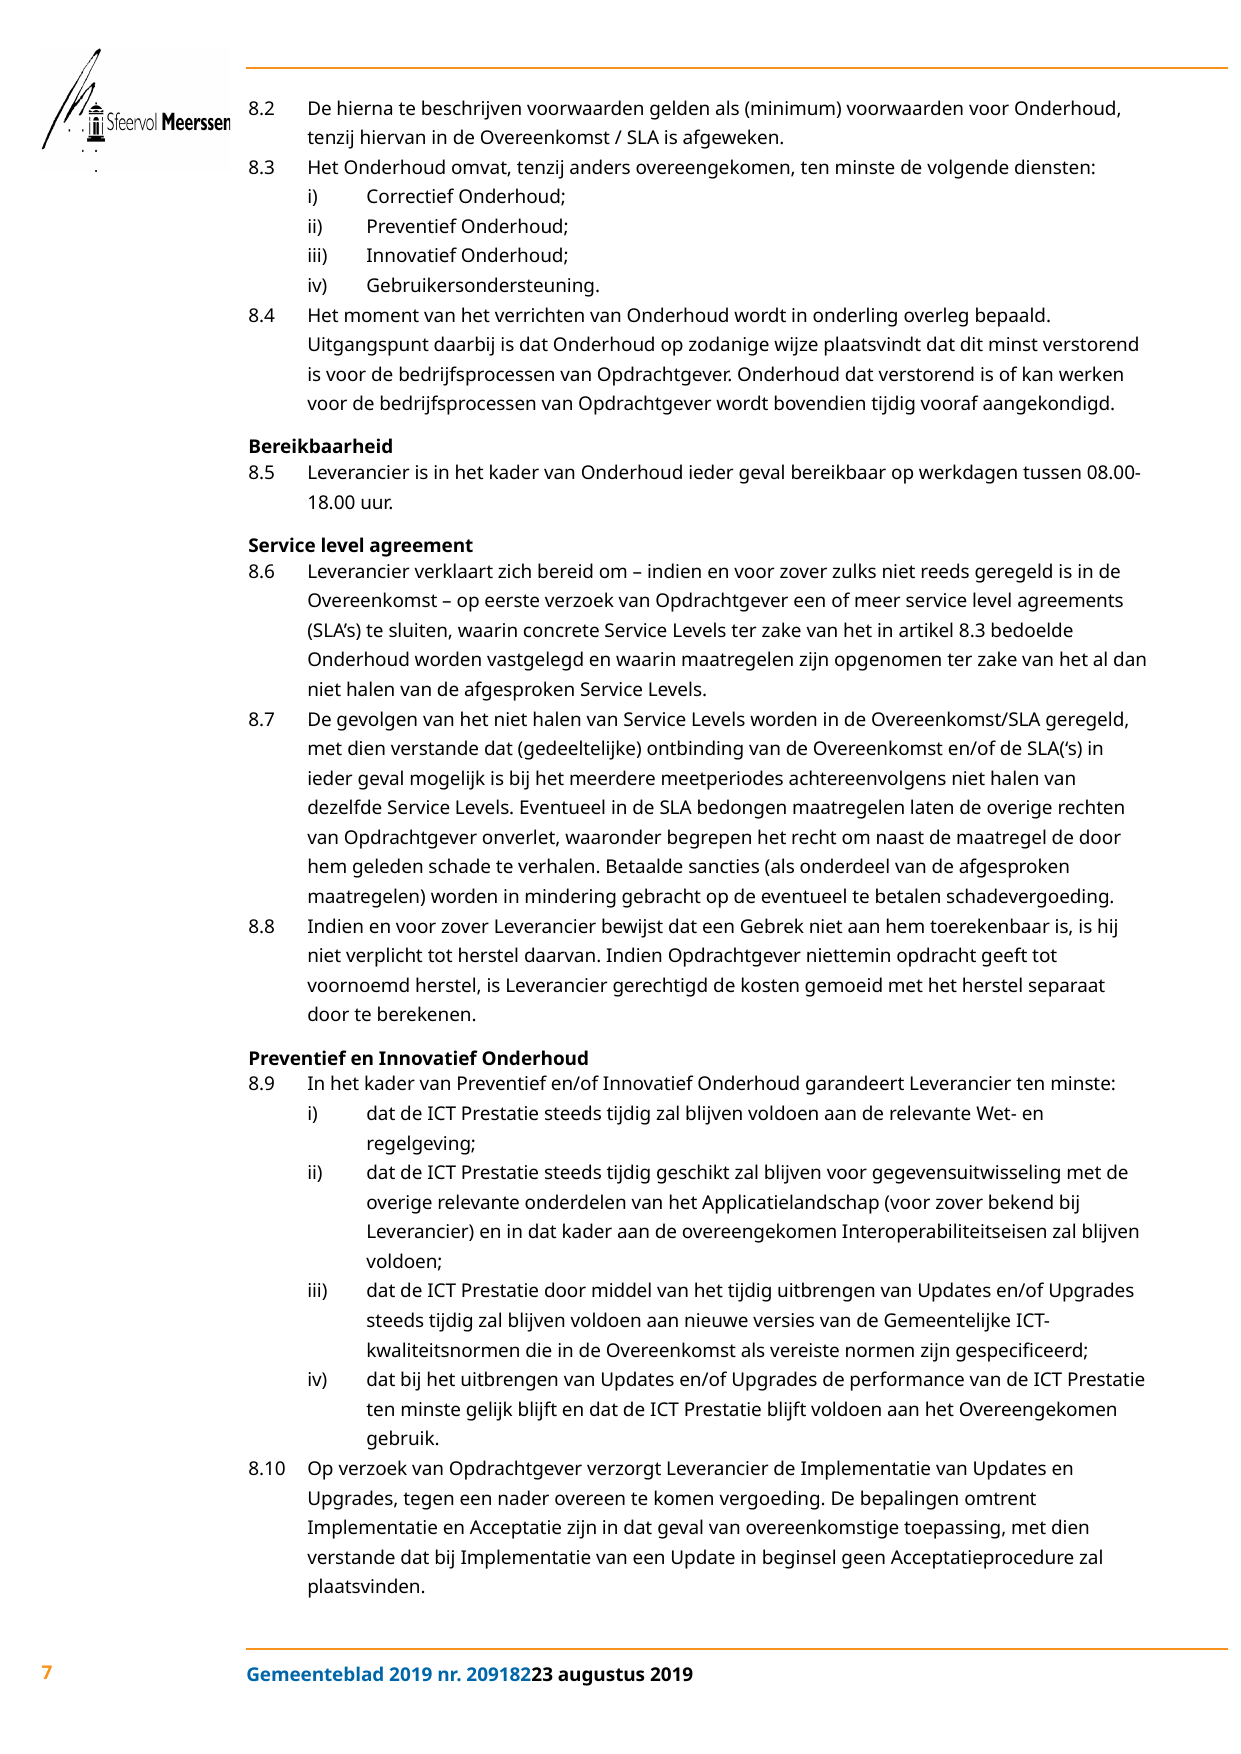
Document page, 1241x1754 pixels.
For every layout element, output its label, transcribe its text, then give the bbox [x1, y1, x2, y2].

text Preventief en Innovatief Onderhoud [248, 1045, 1152, 1071]
list Indien en voor zover Leverancier bewijst dat een Gebrek niet aan hem toerekenbaar is, is hij niet verplicht tot herstel daarvan. Indien Opdrachtgever niettemin opdracht geeft tot voornoemd herstel, is Leverancier gerechtigd de kosten gemoeid met het herstel separaat door te berekenen. [248, 913, 1152, 1027]
picture [41, 47, 231, 172]
list De gevolgen van het niet halen van Service Levels worden in de Overeenkomst/SLA geregeld, met dien verstande dat (gedeeltelijke) ontbinding van de Overeenkomst en/of de SLA(‘s) in ieder geval mogelijk is bij het meerdere meetperiodes achtereenvolgens niet halen van dezelfde Service Levels. Eventueel in de SLA bedongen maatregelen laten de overige rechten van Opdrachtgever onverlet, waaronder begrepen het recht om naast de maatregel de door hem geleden schade te verhalen. Betaalde sancties (als onderdeel van de afgesproken maatregelen) worden in mindering gebracht op de eventueel te betalen schadevergoeding. [248, 706, 1152, 909]
list In het kader van Preventief en/of Innovatief Onderhoud garandeert Leverancier ten minste: [248, 1071, 1152, 1096]
list dat de ICT Prestatie door middel van het tijdig uitbrengen van Updates en/of Upgrades steeds tijdig zal blijven voldoen aan nieuwe versies van de Gemeentelijke ICT-kwaliteitsnormen die in de Overeenkomst als vereiste normen zijn gespecificeerd; [307, 1278, 1152, 1362]
list dat de ICT Prestatie steeds tijdig zal blijven voldoen aan de relevante Wet- en regelgeving; [307, 1100, 1152, 1155]
list Het moment van het verrichten van Onderhoud wordt in onderling overleg bepaald. Uitgangspunt daarbij is dat Onderhoud op zodanige wijze plaatsvindt dat dit minst verstorend is voor de bedrijfsprocessen van Opdrachtgever. Onderhoud dat verstorend is of kan werken voor de bedrijfsprocessen van Opdrachtgever wordt bovendien tijdig vooraf aangekondigd. [248, 302, 1152, 416]
list Leverancier verklaart zich bereid om – indien en voor zover zulks niet reeds geregeld is in de Overeenkomst – op eerste verzoek van Opdrachtgever een of meer service level agreements (SLA’s) te sluiten, waarin concrete Service Levels ter zake van het in artikel 8.3 bedoelde Onderhoud worden vastgelegd en waarin maatregelen zijn opgenomen ter zake van het al dan niet halen van de afgesproken Service Levels. [248, 558, 1152, 702]
text Service level agreement [248, 532, 1152, 558]
list dat de ICT Prestatie steeds tijdig geschikt zal blijven voor gegevensuitwisseling met de overige relevante onderdelen van het Applicatielandschap (voor zover bekend bij Leverancier) en in dat kader aan de overeengekomen Interoperabiliteitseisen zal blijven voldoen; [307, 1159, 1152, 1274]
list Het Onderhoud omvat, tenzij anders overeengekomen, ten minste de volgende diensten: [248, 154, 1152, 180]
list De hierna te beschrijven voorwaarden gelden als (minimum) voorwaarden voor Onderhoud, tenzij hiervan in de Overeenkomst / SLA is afgeweken. [248, 95, 1152, 150]
list Preventief Onderhoud; [307, 213, 1152, 239]
list Innovatief Onderhoud; [307, 243, 1152, 268]
text Bereikbaarheid [248, 434, 1152, 459]
list Correctief Onderhoud; [307, 183, 1152, 209]
list dat bij het uitbrengen van Updates en/of Upgrades de performance van de ICT Prestatie ten minste gelijk blijft en dat de ICT Prestatie blijft voldoen aan het Overeengekomen gebruik. [307, 1366, 1152, 1451]
list Leverancier is in het kader van Onderhoud ieder geval bereikbaar op werkdagen tussen 08.00-18.00 uur. [248, 459, 1152, 515]
list Gebruikersondersteuning. [307, 272, 1152, 298]
list Op verzoek van Opdrachtgever verzorgt Leverancier de Implementatie van Updates en Upgrades, tegen een nader overeen te komen vergoeding. De bepalingen omtrent Implementatie en Acceptatie zijn in dat geval van overeenkomstige toepassing, met dien verstande dat bij Implementatie van een Update in beginsel geen Acceptatieprocedure zal plaatsvinden. [248, 1455, 1152, 1599]
